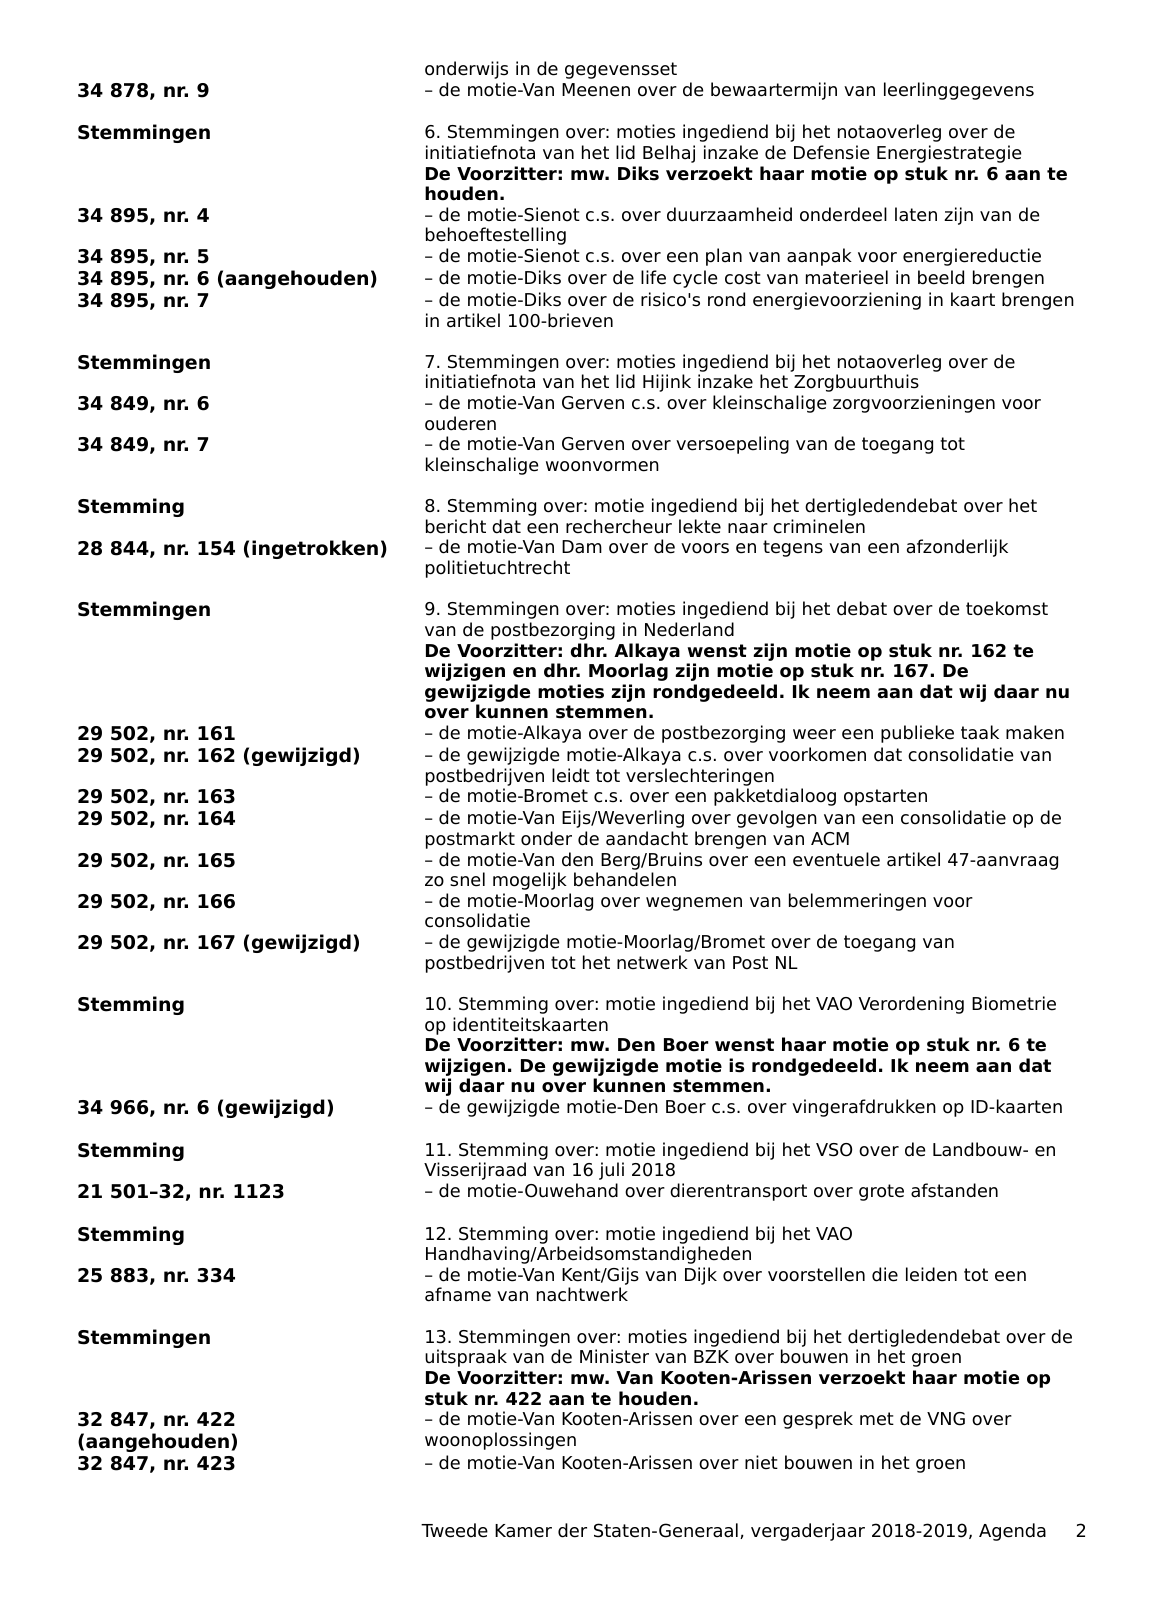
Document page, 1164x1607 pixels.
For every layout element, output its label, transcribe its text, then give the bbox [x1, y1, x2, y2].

table_cell – de motie-Van Gerven c.s. over kleinschalige zorgvoorzieningen voor ouderen [418, 393, 1087, 434]
table_cell 6. Stemmingen over: moties ingediend bij het notaoverleg over de initiatiefnota van het lid Belhaj inzake de Defensie Energiestrategie [418, 122, 1087, 163]
table_cell 11. Stemming over: motie ingediend bij het VSO over de Landbouw- en Visserijraad van 16 juli 2018 [418, 1140, 1087, 1181]
table_cell 34 849, nr. 7 [77, 434, 401, 476]
table_cell [401, 476, 418, 496]
table_cell [77, 1306, 401, 1327]
table_cell Stemmingen [77, 599, 401, 641]
table_cell [401, 1453, 418, 1475]
table_cell [401, 641, 418, 723]
table_cell – de motie-Van Kooten-Arissen over niet bouwen in het groen [418, 1453, 1087, 1475]
table_cell – de motie-Van Dam over de voors en tegens van een afzonderlijk politietuchtrecht [418, 538, 1087, 579]
table_cell [77, 973, 401, 994]
table_cell [418, 1306, 1087, 1327]
table_cell – de gewijzigde motie-Alkaya c.s. over voorkomen dat consolidatie van postbedrijven leidt tot verslechteringen [418, 745, 1087, 786]
table_cell [401, 122, 418, 163]
table_cell [401, 1140, 418, 1181]
table_cell [401, 599, 418, 641]
table_cell – de motie-Diks over de risico's rond energievoorziening in kaart brengen in artikel 100-brieven [418, 290, 1087, 331]
table_cell 25 883, nr. 334 [77, 1265, 401, 1306]
table_cell [401, 1119, 418, 1140]
table_cell [401, 786, 418, 808]
table_cell [401, 1306, 418, 1327]
table_cell [401, 1097, 418, 1119]
table_cell [77, 331, 401, 352]
table_cell De Voorzitter: mw. Van Kooten-Arissen verzoekt haar motie op stuk nr. 422 aan te houden. [418, 1368, 1087, 1409]
table_cell 13. Stemmingen over: moties ingediend bij het dertigledendebat over de uitspraak van de Minister van BZK over bouwen in het groen [418, 1327, 1087, 1368]
table_cell 29 502, nr. 161 [77, 723, 401, 745]
table_cell [77, 476, 401, 496]
table_cell [418, 476, 1087, 496]
table_cell [77, 1035, 401, 1097]
table_cell [77, 641, 401, 723]
table_cell [401, 745, 418, 786]
table_cell [401, 331, 418, 352]
table_cell Stemming [77, 994, 401, 1035]
table_cell [401, 246, 418, 268]
table_cell [401, 1203, 418, 1223]
table_cell 32 847, nr. 422 (aangehouden) [77, 1409, 401, 1453]
table_cell 29 502, nr. 167 (gewijzigd) [77, 932, 401, 973]
table_cell Stemming [77, 1140, 401, 1181]
table_cell [401, 808, 418, 849]
table_cell [77, 164, 401, 205]
table_cell [401, 1327, 418, 1368]
table_cell Stemmingen [77, 122, 401, 163]
table_cell [401, 59, 418, 80]
table_cell – de motie-Sienot c.s. over duurzaamheid onderdeel laten zijn van de behoeftestelling [418, 205, 1087, 246]
table_cell 29 502, nr. 163 [77, 786, 401, 808]
table_cell 12. Stemming over: motie ingediend bij het VAO Handhaving/Arbeidsomstandigheden [418, 1224, 1087, 1265]
table_cell – de motie-Van Eijs/Weverling over gevolgen van een consolidatie op de postmarkt onder de aandacht brengen van ACM [418, 808, 1087, 849]
table_cell 7. Stemmingen over: moties ingediend bij het notaoverleg over de initiatiefnota van het lid Hijink inzake het Zorgbuurthuis [418, 352, 1087, 393]
table_cell 29 502, nr. 164 [77, 808, 401, 849]
table_cell – de motie-Moorlag over wegnemen van belemmeringen voor consolidatie [418, 891, 1087, 932]
table_cell [77, 59, 401, 80]
table_cell [401, 393, 418, 434]
table_cell [401, 932, 418, 973]
table_cell 34 895, nr. 5 [77, 246, 401, 268]
table_cell 32 847, nr. 423 [77, 1453, 401, 1475]
table_cell – de motie-Van Gerven over versoepeling van de toegang tot kleinschalige woonvormen [418, 434, 1087, 476]
table_cell [418, 1119, 1087, 1140]
table_cell 34 878, nr. 9 [77, 80, 401, 102]
table_cell Stemmingen [77, 1327, 401, 1368]
table_cell [418, 973, 1087, 994]
table_cell [401, 1409, 418, 1453]
table_cell [77, 1203, 401, 1223]
table_cell [401, 1265, 418, 1306]
table_cell [418, 331, 1087, 352]
table_cell [401, 434, 418, 476]
table_cell Stemming [77, 1224, 401, 1265]
table_cell – de gewijzigde motie-Moorlag/Bromet over de toegang van postbedrijven tot het netwerk van Post NL [418, 932, 1087, 973]
table_cell 34 849, nr. 6 [77, 393, 401, 434]
table_cell – de gewijzigde motie-Den Boer c.s. over vingerafdrukken op ID-kaarten [418, 1097, 1087, 1119]
table_cell [77, 102, 401, 122]
table_cell [401, 1181, 418, 1203]
table_cell 34 895, nr. 7 [77, 290, 401, 331]
table_cell 29 502, nr. 166 [77, 891, 401, 932]
table_cell – de motie-Bromet c.s. over een pakketdialoog opstarten [418, 786, 1087, 808]
table_cell Stemming [77, 496, 401, 537]
table_cell [401, 205, 418, 246]
table_cell 34 966, nr. 6 (gewijzigd) [77, 1097, 401, 1119]
table_cell [401, 891, 418, 932]
table_cell [401, 1035, 418, 1097]
table_cell – de motie-Van Kent/Gijs van Dijk over voorstellen die leiden tot een afname van nachtwerk [418, 1265, 1087, 1306]
table_cell [401, 994, 418, 1035]
table_cell [77, 1119, 401, 1140]
table_cell 34 895, nr. 6 (aangehouden) [77, 268, 401, 290]
table_cell Stemmingen [77, 352, 401, 393]
table_cell – de motie-Van Meenen over de bewaartermijn van leerlinggegevens [418, 80, 1087, 102]
table_cell – de motie-Van den Berg/Bruins over een eventuele artikel 47-aanvraag zo snel mogelijk behandelen [418, 850, 1087, 891]
table_cell [418, 1203, 1087, 1223]
table_cell [77, 1368, 401, 1409]
table_cell [418, 102, 1087, 122]
table_cell [401, 80, 418, 102]
table_cell [77, 579, 401, 599]
table_cell [401, 352, 418, 393]
table_cell [401, 290, 418, 331]
table_cell – de motie-Alkaya over de postbezorging weer een publieke taak maken [418, 723, 1087, 745]
table_cell onderwijs in de gegevensset [418, 59, 1087, 80]
table_cell [401, 102, 418, 122]
table_cell De Voorzitter: mw. Diks verzoekt haar motie op stuk nr. 6 aan te houden. [418, 164, 1087, 205]
table_cell [401, 723, 418, 745]
table_cell [401, 973, 418, 994]
table_cell – de motie-Diks over de life cycle cost van materieel in beeld brengen [418, 268, 1087, 290]
table_cell [401, 1224, 418, 1265]
table_cell – de motie-Ouwehand over dierentransport over grote afstanden [418, 1181, 1087, 1203]
table_cell [401, 1368, 418, 1409]
table_cell [401, 164, 418, 205]
table_cell 28 844, nr. 154 (ingetrokken) [77, 538, 401, 579]
table_cell – de motie-Sienot c.s. over een plan van aanpak voor energiereductie [418, 246, 1087, 268]
table_cell [401, 538, 418, 579]
table_cell [401, 850, 418, 891]
table_cell 29 502, nr. 165 [77, 850, 401, 891]
table_cell 9. Stemmingen over: moties ingediend bij het debat over de toekomst van de postbezorging in Nederland [418, 599, 1087, 641]
table_cell De Voorzitter: mw. Den Boer wenst haar motie op stuk nr. 6 te wijzigen. De gewijzigde motie is rondgedeeld. Ik neem aan dat wij daar nu over kunnen stemmen. [418, 1035, 1087, 1097]
table_cell 10. Stemming over: motie ingediend bij het VAO Verordening Biometrie op identiteitskaarten [418, 994, 1087, 1035]
table_cell 8. Stemming over: motie ingediend bij het dertigledendebat over het bericht dat een rechercheur lekte naar criminelen [418, 496, 1087, 537]
table_cell 29 502, nr. 162 (gewijzigd) [77, 745, 401, 786]
table_cell [401, 268, 418, 290]
table_cell [418, 579, 1087, 599]
table_cell [401, 496, 418, 537]
table_cell 21 501–32, nr. 1123 [77, 1181, 401, 1203]
table_cell [401, 579, 418, 599]
table_cell – de motie-Van Kooten-Arissen over een gesprek met de VNG over woonoplossingen [418, 1409, 1087, 1453]
table_cell De Voorzitter: dhr. Alkaya wenst zijn motie op stuk nr. 162 te wijzigen en dhr. Moorlag zijn motie op stuk nr. 167. De gewijzigde moties zijn rondgedeeld. Ik neem aan dat wij daar nu over kunnen stemmen. [418, 641, 1087, 723]
table_cell 34 895, nr. 4 [77, 205, 401, 246]
